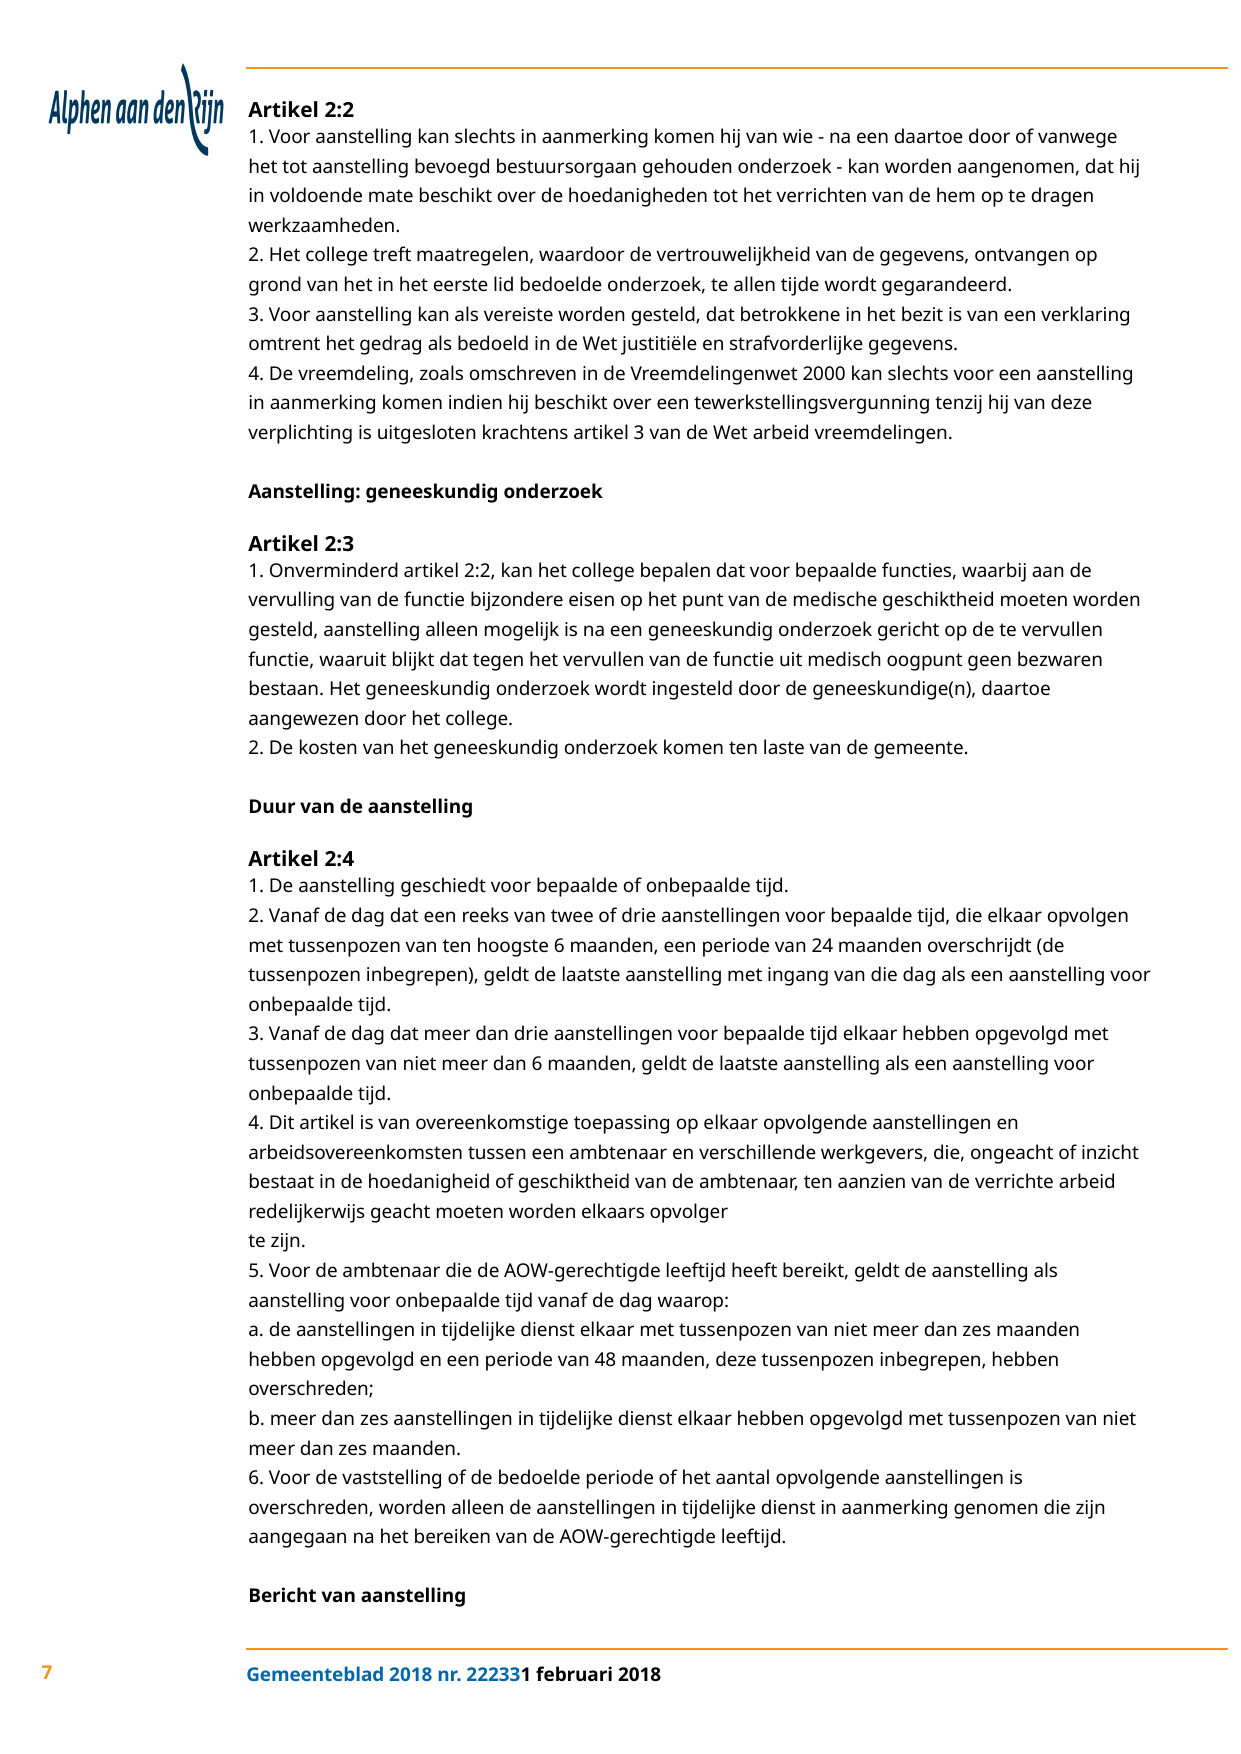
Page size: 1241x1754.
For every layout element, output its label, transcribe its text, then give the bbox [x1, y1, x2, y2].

text 6. Voor de vaststelling of de bedoelde periode of het aantal opvolgende aanstellingen is overschreden, worden alleen de aanstellingen in tijdelijke dienst in aanmerking genomen die zijn aangegaan na het bereiken van de AOW-gerechtigde leeftijd. [248, 1464, 1152, 1549]
text 2. De kosten van het geneeskundig onderzoek komen ten laste van de gemeente. [248, 734, 1152, 760]
text te zijn. [248, 1228, 1152, 1253]
text 4. De vreemdeling, zoals omschreven in de Vreemdelingenwet 2000 kan slechts voor een aanstelling in aanmerking komen indien hij beschikt over een tewerkstellingsvergunning tenzij hij van deze verplichting is uitgesloten krachtens artikel 3 van de Wet arbeid vreemdelingen. [248, 360, 1152, 445]
text a. de aanstellingen in tijdelijke dienst elkaar met tussenpozen van niet meer dan zes maanden hebben opgevolgd en een periode van 48 maanden, deze tussenpozen inbegrepen, hebben overschreden; [248, 1316, 1152, 1401]
text Artikel 2:2 [248, 95, 1152, 123]
text Aanstelling: geneeskundig onderzoek [248, 478, 1152, 504]
picture [41, 47, 231, 172]
text Bericht van aanstelling [248, 1583, 1152, 1608]
text 3. Vanaf de dag dat meer dan drie aanstellingen voor bepaalde tijd elkaar hebben opgevolgd met tussenpozen van niet meer dan 6 maanden, geldt de laatste aanstelling als een aanstelling voor onbepaalde tijd. [248, 1021, 1152, 1105]
text 5. Voor de ambtenaar die de AOW-gerechtigde leeftijd heeft bereikt, geldt de aanstelling als aanstelling voor onbepaalde tijd vanaf de dag waarop: [248, 1257, 1152, 1312]
text b. meer dan zes aanstellingen in tijdelijke dienst elkaar hebben opgevolgd met tussenpozen van niet meer dan zes maanden. [248, 1405, 1152, 1460]
text 1. De aanstelling geschiedt voor bepaalde of onbepaalde tijd. [248, 873, 1152, 898]
text 4. Dit artikel is van overeenkomstige toepassing op elkaar opvolgende aanstellingen en arbeidsovereenkomsten tussen een ambtenaar en verschillende werkgevers, die, ongeacht of inzicht bestaat in de hoedanigheid of geschiktheid van de ambtenaar, ten aanzien van de verrichte arbeid redelijkerwijs geacht moeten worden elkaars opvolger [248, 1109, 1152, 1224]
text 2. Vanaf de dag dat een reeks van twee of drie aanstellingen voor bepaalde tijd, die elkaar opvolgen met tussenpozen van ten hoogste 6 maanden, een periode van 24 maanden overschrijdt (de tussenpozen inbegrepen), geldt de laatste aanstelling met ingang van die dag als een aanstelling voor onbepaalde tijd. [248, 902, 1152, 1017]
text Artikel 2:3 [248, 529, 1152, 557]
text 3. Voor aanstelling kan als vereiste worden gesteld, dat betrokkene in het bezit is van een verklaring omtrent het gedrag als bedoeld in de Wet justitiële en strafvorderlijke gegevens. [248, 301, 1152, 356]
text 1. Onverminderd artikel 2:2, kan het college bepalen dat voor bepaalde functies, waarbij aan de vervulling van de functie bijzondere eisen op het punt van de medische geschiktheid moeten worden gesteld, aanstelling alleen mogelijk is na een geneeskundig onderzoek gericht op de te vervullen functie, waaruit blijkt dat tegen het vervullen van de functie uit medisch oogpunt geen bezwaren bestaan. Het geneeskundig onderzoek wordt ingesteld door de geneeskundige(n), daartoe aangewezen door het college. [248, 557, 1152, 731]
text 1. Voor aanstelling kan slechts in aanmerking komen hij van wie - na een daartoe door of vanwege het tot aanstelling bevoegd bestuursorgaan gehouden onderzoek - kan worden aangenomen, dat hij in voldoende mate beschikt over de hoedanigheden tot het verrichten van de hem op te dragen werkzaamheden. [248, 123, 1152, 238]
text Duur van de aanstelling [248, 794, 1152, 819]
text Artikel 2:4 [248, 844, 1152, 873]
text 2. Het college treft maatregelen, waardoor de vertrouwelijkheid van de gegevens, ontvangen op grond van het in het eerste lid bedoelde onderzoek, te allen tijde wordt gegarandeerd. [248, 242, 1152, 297]
